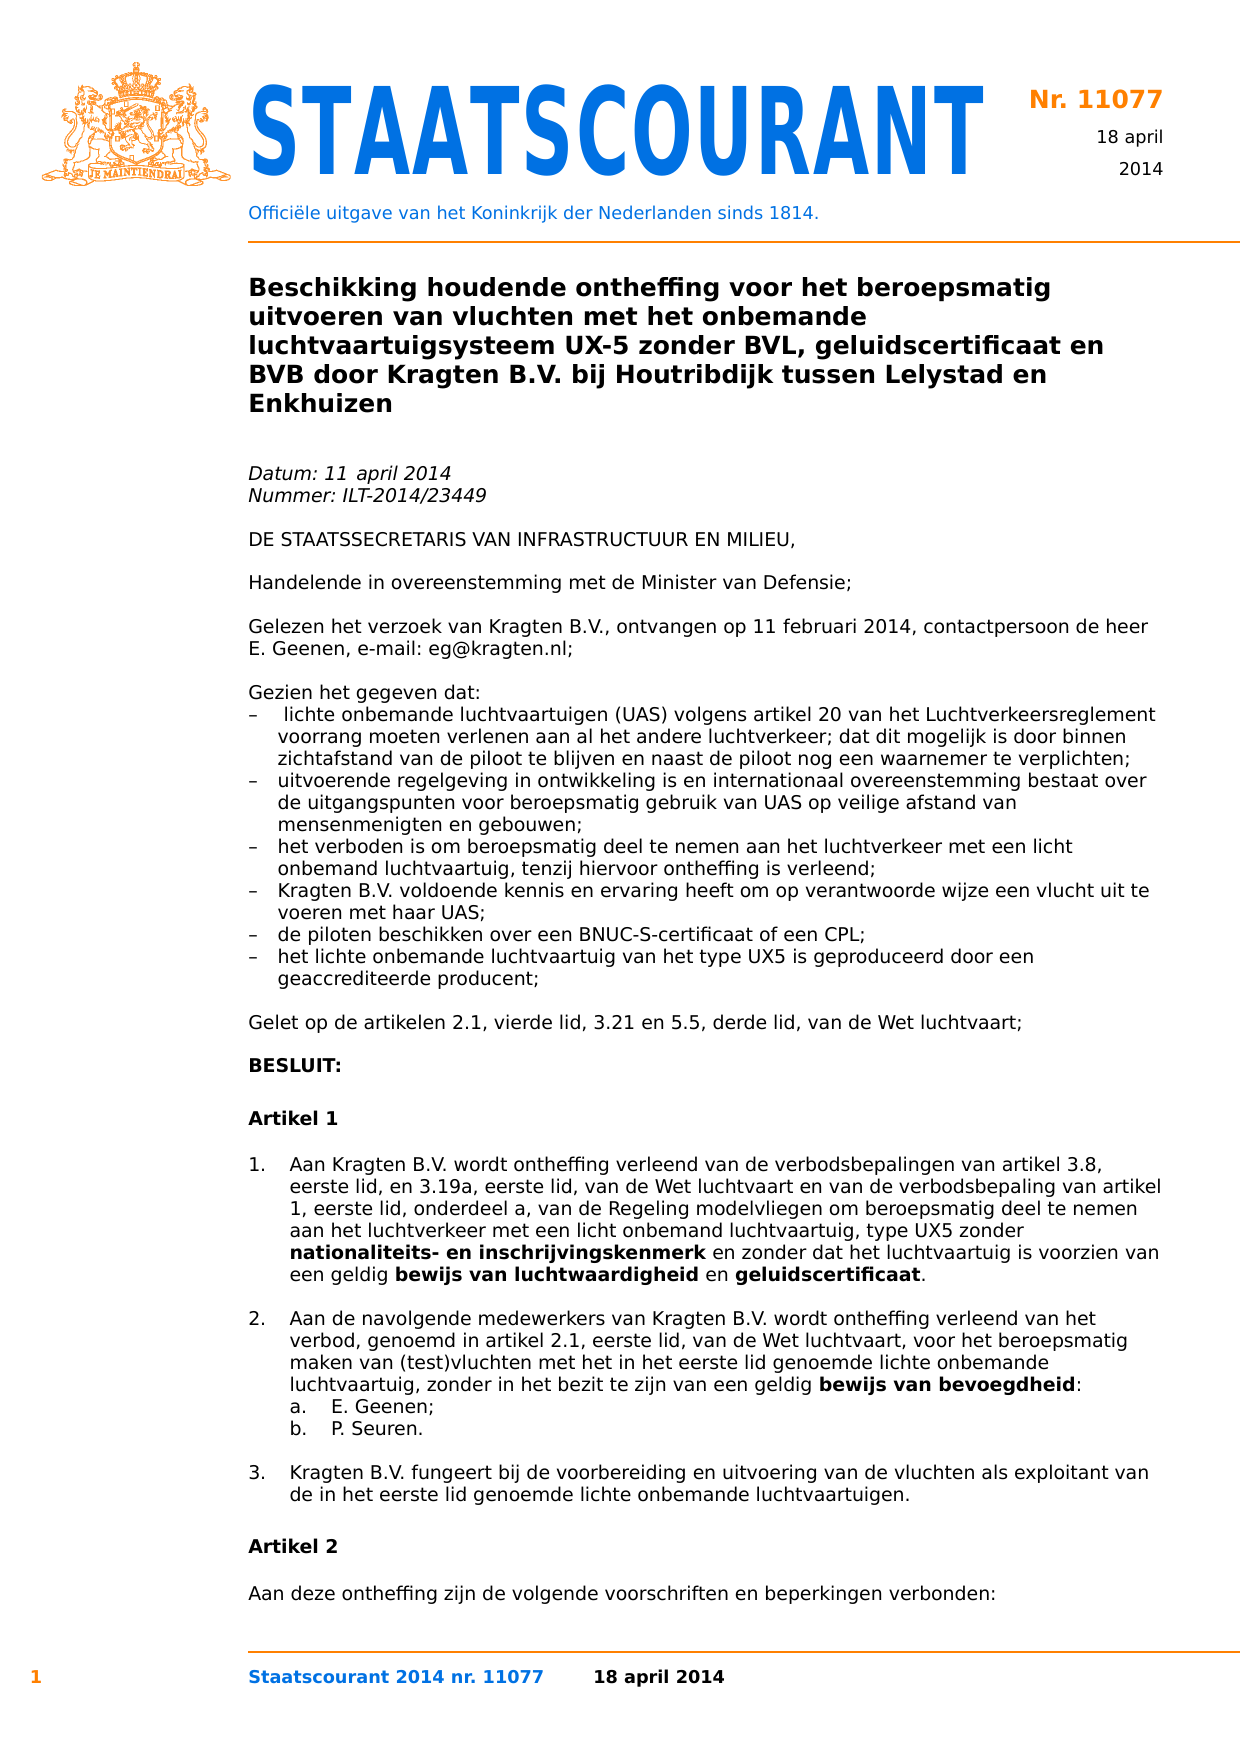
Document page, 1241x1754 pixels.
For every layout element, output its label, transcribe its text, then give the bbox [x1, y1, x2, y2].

table_header [25, 62, 248, 241]
text Gelezen het verzoek van Kragten B.V., ontvangen op 11 februari 2014, contactpersoon de heer E. Geenen, e-mail: eg@kragten.nl; [248, 616, 1163, 660]
text Datum: 11 april 2014 [248, 463, 1163, 484]
text Gelet op de artikelen 2.1, vierde lid, 3.21 en 5.5, derde lid, van de Wet luchtvaart; [248, 1012, 1163, 1033]
text – lichte onbemande luchtvaartuigen (UAS) volgens artikel 20 van het Luchtverkeersreglement voorrang moeten verlenen aan al het andere luchtverkeer; dat dit mogelijk is door binnen zichtafstand van de piloot te blijven en naast de piloot nog een waarnemer te verplichten; [248, 704, 1163, 770]
text – het lichte onbemande luchtvaartuig van het type UX5 is geproduceerd door een geaccrediteerde producent; [248, 946, 1163, 990]
text 1. Aan Kragten B.V. wordt ontheffing verleend van de verbodsbepalingen van artikel 3.8, eerste lid, en 3.19a, eerste lid, van de Wet luchtvaart en van de verbodsbepaling van artikel 1, eerste lid, onderdeel a, van de Regeling modelvliegen om beroepsmatig deel te nemen aan het luchtverkeer met een licht onbemand luchtvaartuig, type UX5 zonder nationaliteits- en inschrijvingskenmerk en zonder dat het luchtvaartuig is voorzien van een geldig bewijs van luchtwaardigheid en geluidscertificaat. [248, 1154, 1163, 1286]
text b. P. Seuren. [289, 1418, 1163, 1440]
table_header Nr. 11077 [998, 62, 1240, 121]
text 3. Kragten B.V. fungeert bij de voorbereiding en uitvoering van de vluchten als exploitant van de in het eerste lid genoemde lichte onbemande luchtvaartuigen. [248, 1462, 1163, 1506]
text – uitvoerende regelgeving in ontwikkeling is en internationaal overeenstemming bestaat over de uitgangspunten voor beroepsmatig gebruik van UAS op veilige afstand van mensenmenigten en gebouwen; [248, 770, 1163, 836]
picture [41, 62, 231, 186]
text Nummer: ILT-2014/23449 [248, 484, 1163, 507]
text a. E. Geenen; [289, 1396, 1163, 1418]
table_header STAATSCOURANT [248, 62, 998, 203]
text – het verboden is om beroepsmatig deel te nemen aan het luchtverkeer met een licht onbemand luchtvaartuig, tenzij hiervoor ontheffing is verleend; [248, 836, 1163, 880]
text Gezien het gegeven dat: [248, 682, 1163, 704]
text Handelende in overeenstemming met de Minister van Defensie; [248, 572, 1163, 594]
text Aan deze ontheffing zijn de volgende voorschriften en beperkingen verbonden: [248, 1583, 1163, 1605]
table_cell 18 april [998, 121, 1240, 153]
text 2. Aan de navolgende medewerkers van Kragten B.V. wordt ontheffing verleend van het verbod, genoemd in artikel 2.1, eerste lid, van de Wet luchtvaart, voor het beroepsmatig maken van (test)vluchten met het in het eerste lid genoemde lichte onbemande luchtvaartuig, zonder in het bezit te zijn van een geldig bewijs van bevoegdheid: [248, 1308, 1163, 1396]
text BESLUIT: [248, 1055, 1163, 1077]
text DE STAATSSECRETARIS VAN INFRASTRUCTUUR EN MILIEU, [248, 528, 1163, 550]
subtitle Beschikking houdende ontheffing voor het beroepsmatig uitvoeren van vluchten met het onbemande luchtvaartuigsysteem UX-5 zonder BVL, geluidscertificaat en BVB door Kragten B.V. bij Houtribdijk tussen Lelystad en Enkhuizen [248, 273, 1163, 419]
table_cell 2014 [998, 153, 1240, 203]
text – Kragten B.V. voldoende kennis en ervaring heeft om op verantwoorde wijze een vlucht uit te voeren met haar UAS; [248, 880, 1163, 924]
subtitle Artikel 1 [248, 1107, 1163, 1129]
text – de piloten beschikken over een BNUC-S-certificaat of een CPL; [248, 924, 1163, 946]
table_cell Officiële uitgave van het Koninkrijk der Nederlanden sinds 1814. [248, 203, 1240, 241]
subtitle Artikel 2 [248, 1536, 1163, 1558]
